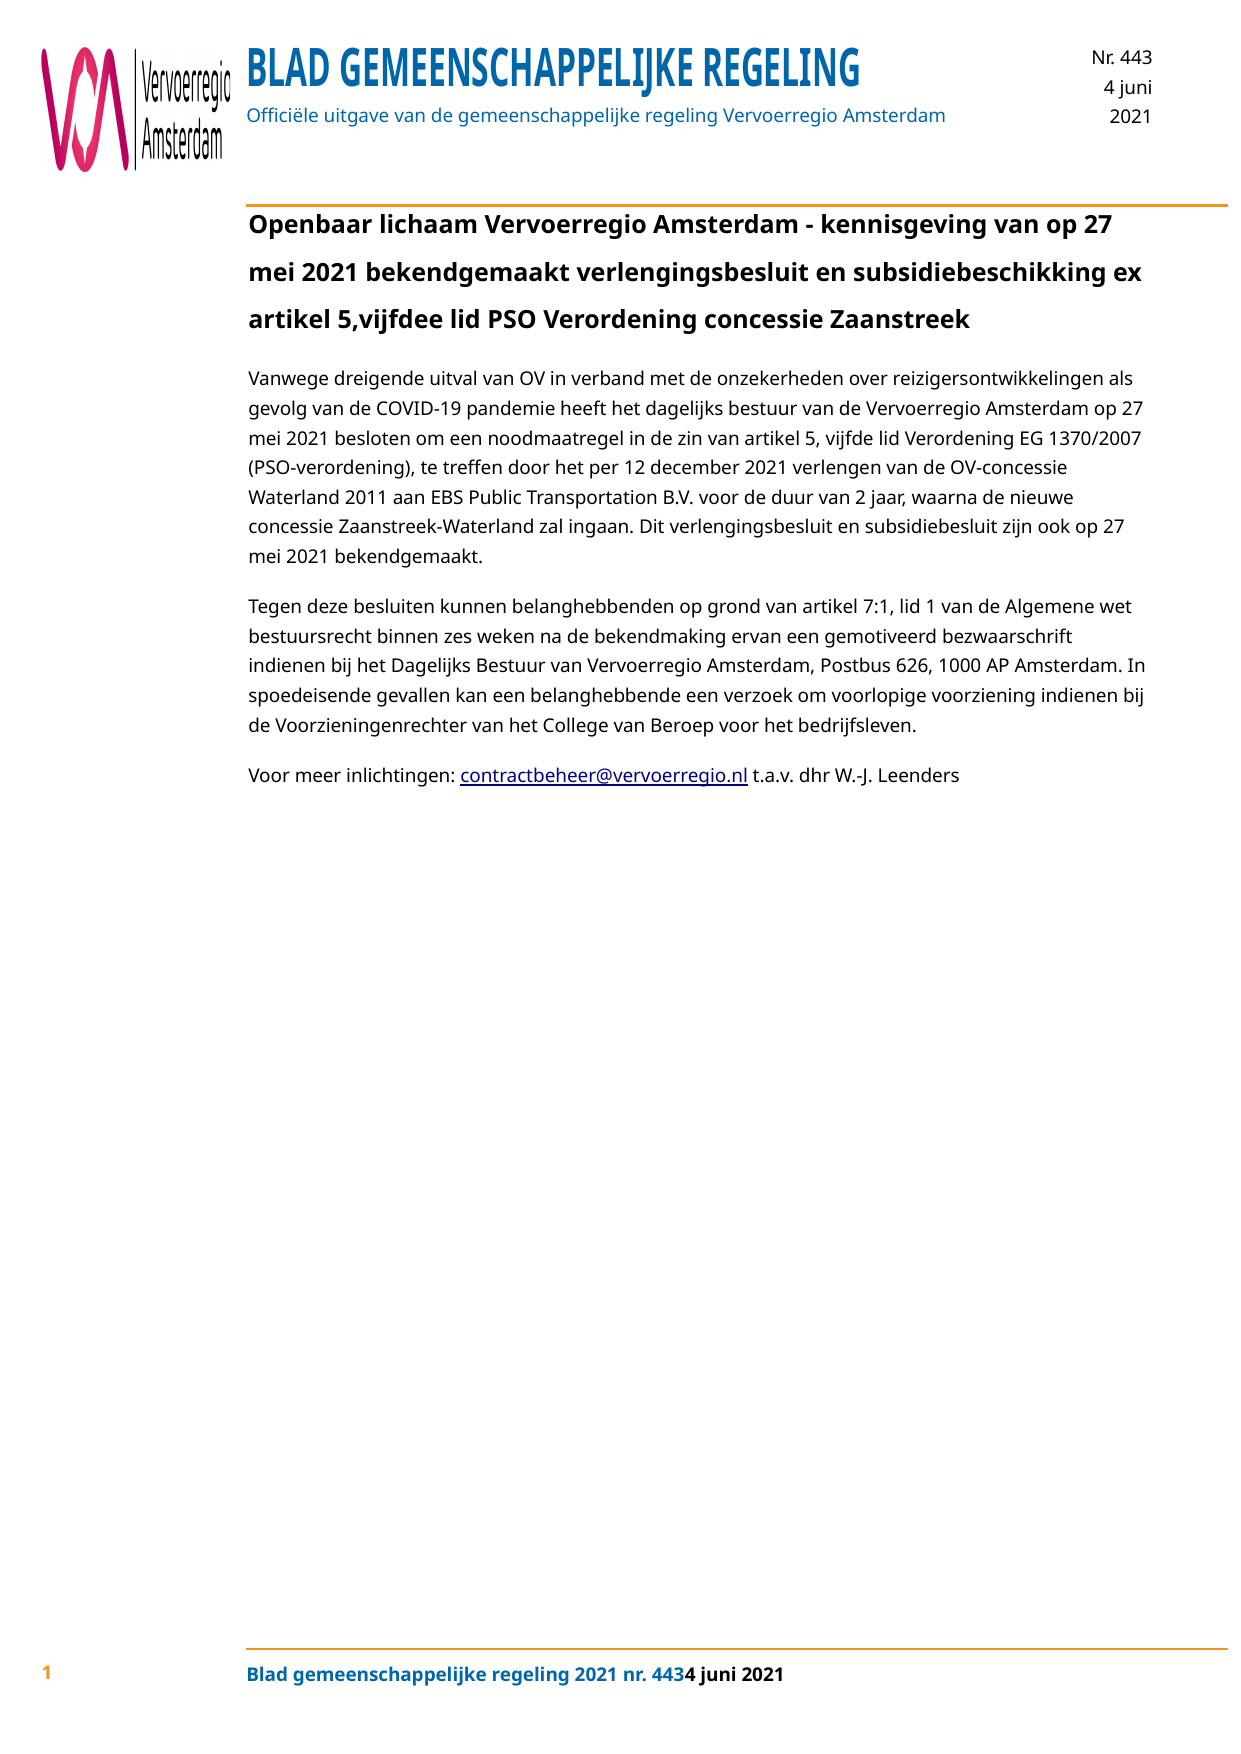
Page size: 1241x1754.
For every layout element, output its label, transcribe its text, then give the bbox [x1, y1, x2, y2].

text Openbaar lichaam Vervoerregio Amsterdam - kennisgeving van op 27 mei 2021 bekendgemaakt verlengingsbesluit en subsidiebeschikking ex artikel 5,vijfdee lid PSO Verordening concessie Zaanstreek [248, 207, 1152, 336]
picture [41, 47, 231, 172]
text Tegen deze besluiten kunnen belanghebbenden op grond van artikel 7:1, lid 1 van de Algemene wet bestuursrecht binnen zes weken na de bekendmaking ervan een gemotiveerd bezwaarschrift indienen bij het Dagelijks Bestuur van Vervoerregio Amsterdam, Postbus 626, 1000 AP Amsterdam. In spoedeisende gevallen kan een belanghebbende een verzoek om voorlopige voorziening indienen bij de Voorzieningenrechter van het College van Beroep voor het bedrijfsleven. [248, 593, 1152, 737]
text Voor meer inlichtingen: contractbeheer@vervoerregio.nl t.a.v. dhr W.-J. Leenders [248, 762, 1152, 788]
text Vanwege dreigende uitval van OV in verband met de onzekerheden over reizigersontwikkelingen als gevolg van de COVID-19 pandemie heeft het dagelijks bestuur van de Vervoerregio Amsterdam op 27 mei 2021 besloten om een noodmaatregel in de zin van artikel 5, vijfde lid Verordening EG 1370/2007 (PSO-verordening), te treffen door het per 12 december 2021 verlengen van de OV-concessie Waterland 2011 aan EBS Public Transportation B.V. voor de duur van 2 jaar, waarna de nieuwe concessie Zaanstreek-Waterland zal ingaan. Dit verlengingsbesluit en subsidiebesluit zijn ook op 27 mei 2021 bekendgemaakt. [248, 366, 1152, 569]
